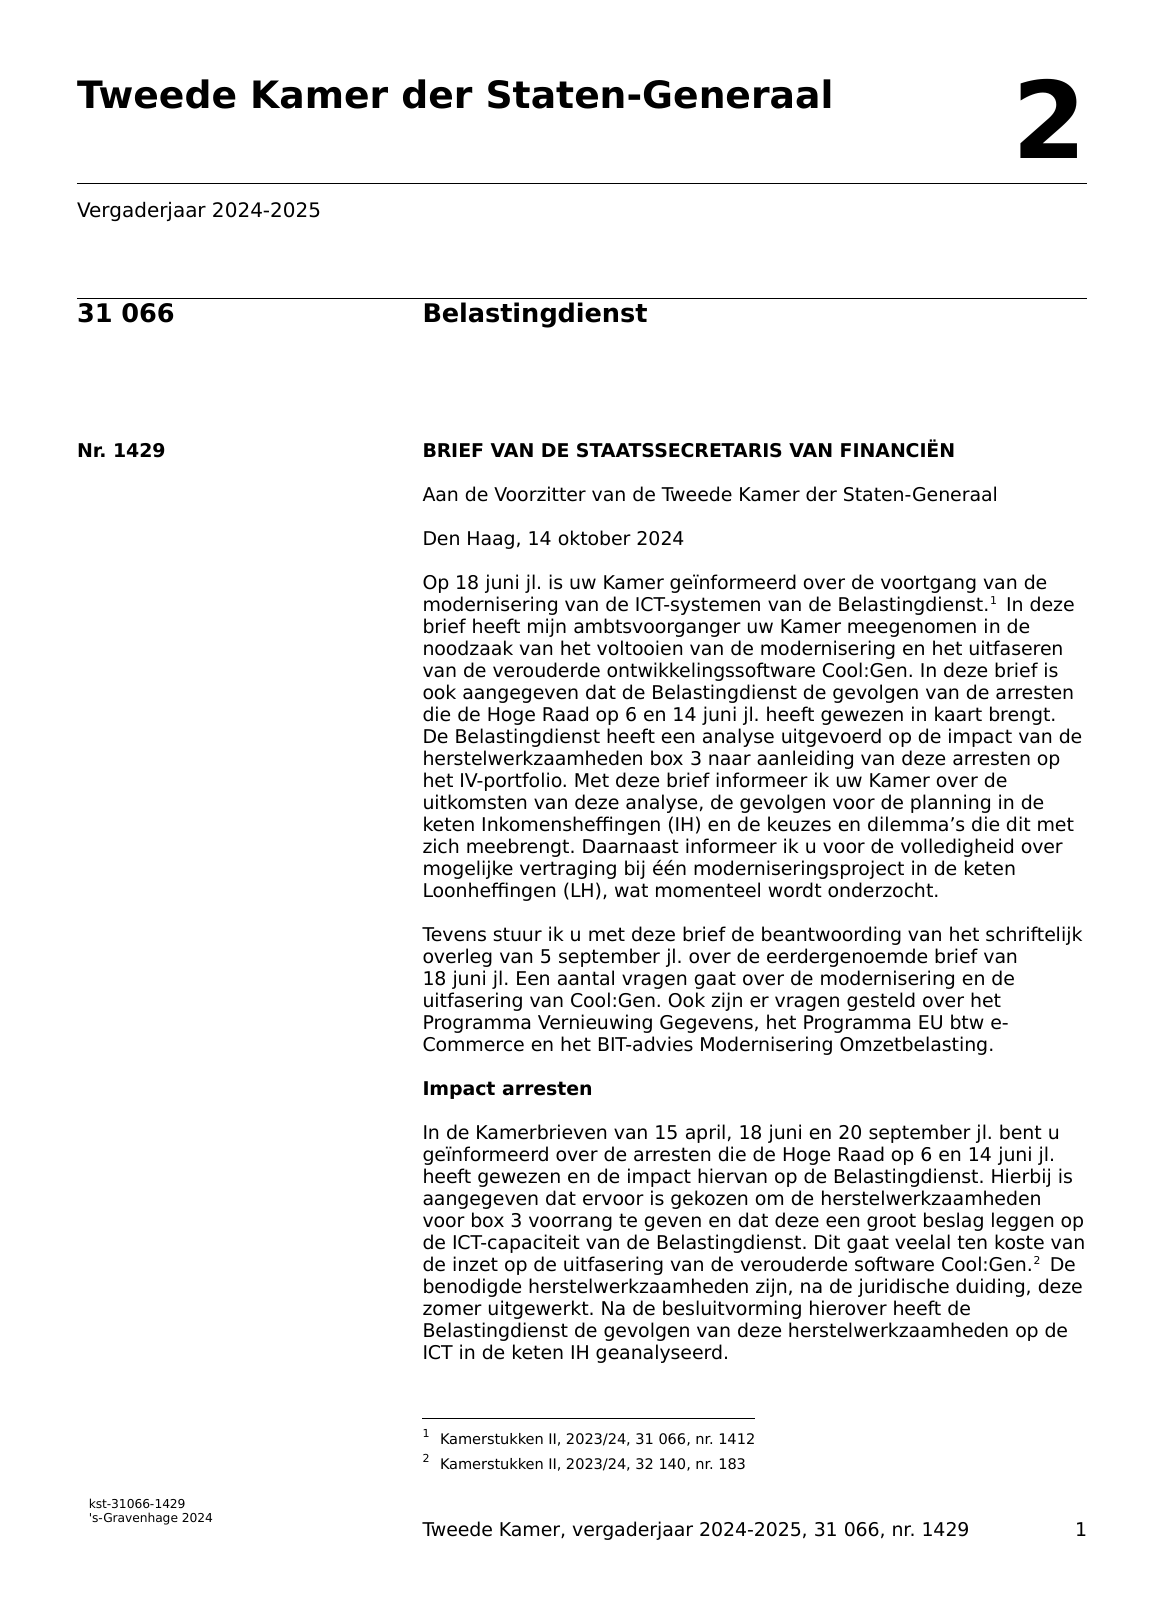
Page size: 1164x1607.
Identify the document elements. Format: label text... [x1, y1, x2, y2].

subtitle 31 066 Belastingdienst [77, 299, 1087, 329]
text Kamerstukken II, 2023/24, 31 066, nr. 1412 [422, 1427, 1087, 1449]
table_cell Vergaderjaar 2024-2025 [77, 184, 1087, 298]
table_header Tweede Kamer der Staten-Generaal [77, 59, 886, 183]
text 's-Gravenhage 2024 [88, 1511, 323, 1525]
text In de Kamerbrieven van 15 april, 18 juni en 20 september jl. bent u geïnformeerd over de arresten die de Hoge Raad op 6 en 14 juni jl. heeft gewezen en de impact hiervan op de Belastingdienst. Hierbij is aangegeven dat ervoor is gekozen om de herstelwerkzaamheden voor box 3 voorrang te geven en dat deze een groot beslag leggen op de ICT-capaciteit van de Belastingdienst. Dit gaat veelal ten koste van de inzet op de uitfasering van de verouderde software Cool:Gen. De benodigde herstelwerkzaamheden zijn, na de juridische duiding, deze zomer uitgewerkt. Na de besluitvorming hierover heeft de Belastingdienst de gevolgen van deze herstelwerkzaamheden op de ICT in de keten IH geanalyseerd. [422, 1122, 1087, 1364]
text Op 18 juni jl. is uw Kamer geïnformeerd over de voortgang van de modernisering van de ICT-systemen van de Belastingdienst. In deze brief heeft mijn ambtsvoorganger uw Kamer meegenomen in de noodzaak van het voltooien van de modernisering en het uitfaseren van de verouderde ontwikkelingssoftware Cool:Gen. In deze brief is ook aangegeven dat de Belastingdienst de gevolgen van de arresten die de Hoge Raad op 6 en 14 juni jl. heeft gewezen in kaart brengt. De Belastingdienst heeft een analyse uitgevoerd op de impact van de herstelwerkzaamheden box 3 naar aanleiding van deze arresten op het IV-portfolio. Met deze brief informeer ik uw Kamer over de uitkomsten van deze analyse, de gevolgen voor de planning in de keten Inkomensheffingen (IH) en de keuzes en dilemma’s die dit met zich meebrengt. Daarnaast informeer ik u voor de volledigheid over mogelijke vertraging bij één moderniseringsproject in de keten Loonheffingen (LH), wat momenteel wordt onderzocht. [422, 572, 1087, 902]
text Aan de Voorzitter van de Tweede Kamer der Staten-Generaal [422, 484, 1087, 506]
text kst-31066-1429 [88, 1497, 323, 1511]
subtitle Impact arresten [422, 1078, 1087, 1100]
subtitle Nr. 1429 BRIEF VAN DE STAATSSECRETARIS VAN FINANCIËN [77, 440, 1087, 462]
text Den Haag, 14 oktober 2024 [422, 528, 1087, 550]
table_header 2 [886, 59, 1087, 183]
text Kamerstukken II, 2023/24, 32 140, nr. 183 [422, 1452, 1087, 1474]
text Tevens stuur ik u met deze brief de beantwoording van het schriftelijk overleg van 5 september jl. over de eerdergenoemde brief van 18 juni jl. Een aantal vragen gaat over de modernisering en de uitfasering van Cool:Gen. Ook zijn er vragen gesteld over het Programma Vernieuwing Gegevens, het Programma EU btw e-Commerce en het BIT-advies Modernisering Omzetbelasting. [422, 924, 1087, 1056]
